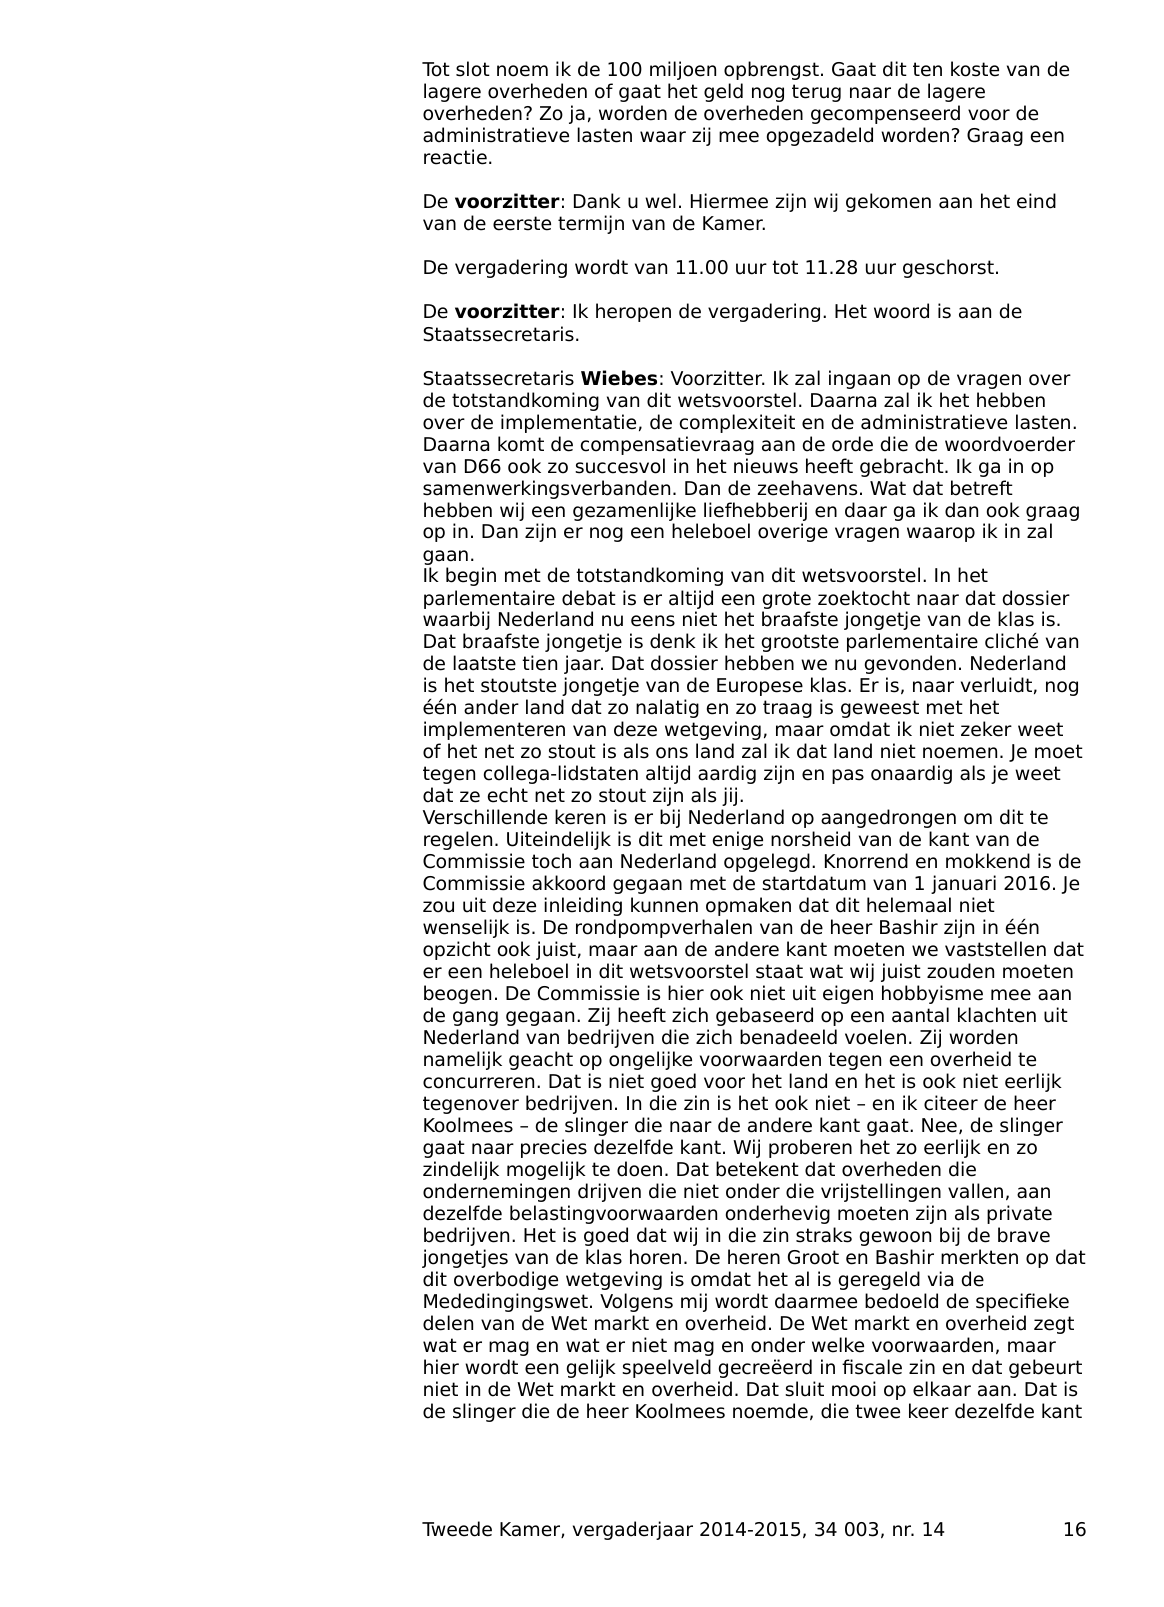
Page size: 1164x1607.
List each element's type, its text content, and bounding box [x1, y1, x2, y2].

text Staatssecretaris Wiebes: Voorzitter. Ik zal ingaan op de vragen over de totstandkoming van dit wetsvoorstel. Daarna zal ik het hebben over de implementatie, de complexiteit en de administratieve lasten. Daarna komt de compensatievraag aan de orde die de woordvoerder van D66 ook zo succesvol in het nieuws heeft gebracht. Ik ga in op samenwerkingsverbanden. Dan de zeehavens. Wat dat betreft hebben wij een gezamenlijke liefhebberij en daar ga ik dan ook graag op in. Dan zijn er nog een heleboel overige vragen waarop ik in zal gaan. [422, 368, 1087, 565]
text De vergadering wordt van 11.00 uur tot 11.28 uur geschorst. [422, 257, 1087, 279]
text Tot slot noem ik de 100 miljoen opbrengst. Gaat dit ten koste van de lagere overheden of gaat het geld nog terug naar de lagere overheden? Zo ja, worden de overheden gecompenseerd voor de administratieve lasten waar zij mee opgezadeld worden? Graag een reactie. [422, 59, 1087, 169]
text Ik begin met de totstandkoming van dit wetsvoorstel. In het parlementaire debat is er altijd een grote zoektocht naar dat dossier waarbij Nederland nu eens niet het braafste jongetje van de klas is. Dat braafste jongetje is denk ik het grootste parlementaire cliché van de laatste tien jaar. Dat dossier hebben we nu gevonden. Nederland is het stoutste jongetje van de Europese klas. Er is, naar verluidt, nog één ander land dat zo nalatig en zo traag is geweest met het implementeren van deze wetgeving, maar omdat ik niet zeker weet of het net zo stout is als ons land zal ik dat land niet noemen. Je moet tegen collega-lidstaten altijd aardig zijn en pas onaardig als je weet dat ze echt net zo stout zijn als jij. [422, 565, 1087, 807]
text De voorzitter: Dank u wel. Hiermee zijn wij gekomen aan het eind van de eerste termijn van de Kamer. [422, 191, 1087, 235]
text De voorzitter: Ik heropen de vergadering. Het woord is aan de Staatssecretaris. [422, 301, 1087, 345]
text Verschillende keren is er bij Nederland op aangedrongen om dit te regelen. Uiteindelijk is dit met enige norsheid van de kant van de Commissie toch aan Nederland opgelegd. Knorrend en mokkend is de Commissie akkoord gegaan met de startdatum van 1 januari 2016. Je zou uit deze inleiding kunnen opmaken dat dit helemaal niet wenselijk is. De rondpompverhalen van de heer Bashir zijn in één opzicht ook juist, maar aan de andere kant moeten we vaststellen dat er een heleboel in dit wetsvoorstel staat wat wij juist zouden moeten beogen. De Commissie is hier ook niet uit eigen hobbyisme mee aan de gang gegaan. Zij heeft zich gebaseerd op een aantal klachten uit Nederland van bedrijven die zich benadeeld voelen. Zij worden namelijk geacht op ongelijke voorwaarden tegen een overheid te concurreren. Dat is niet goed voor het land en het is ook niet eerlijk tegenover bedrijven. In die zin is het ook niet – en ik citeer de heer Koolmees – de slinger die naar de andere kant gaat. Nee, de slinger gaat naar precies dezelfde kant. Wij proberen het zo eerlijk en zo zindelijk mogelijk te doen. Dat betekent dat overheden die ondernemingen drijven die niet onder die vrijstellingen vallen, aan dezelfde belastingvoorwaarden onderhevig moeten zijn als private bedrijven. Het is goed dat wij in die zin straks gewoon bij de brave jongetjes van de klas horen. De heren Groot en Bashir merkten op dat dit overbodige wetgeving is omdat het al is geregeld via de Mededingingswet. Volgens mij wordt daarmee bedoeld de specifieke delen van de Wet markt en overheid. De Wet markt en overheid zegt wat er mag en wat er niet mag en onder welke voorwaarden, maar hier wordt een gelijk speelveld gecreëerd in fiscale zin en dat gebeurt niet in de Wet markt en overheid. Dat sluit mooi op elkaar aan. Dat is de slinger die de heer Koolmees noemde, die twee keer dezelfde kant [422, 807, 1087, 1423]
